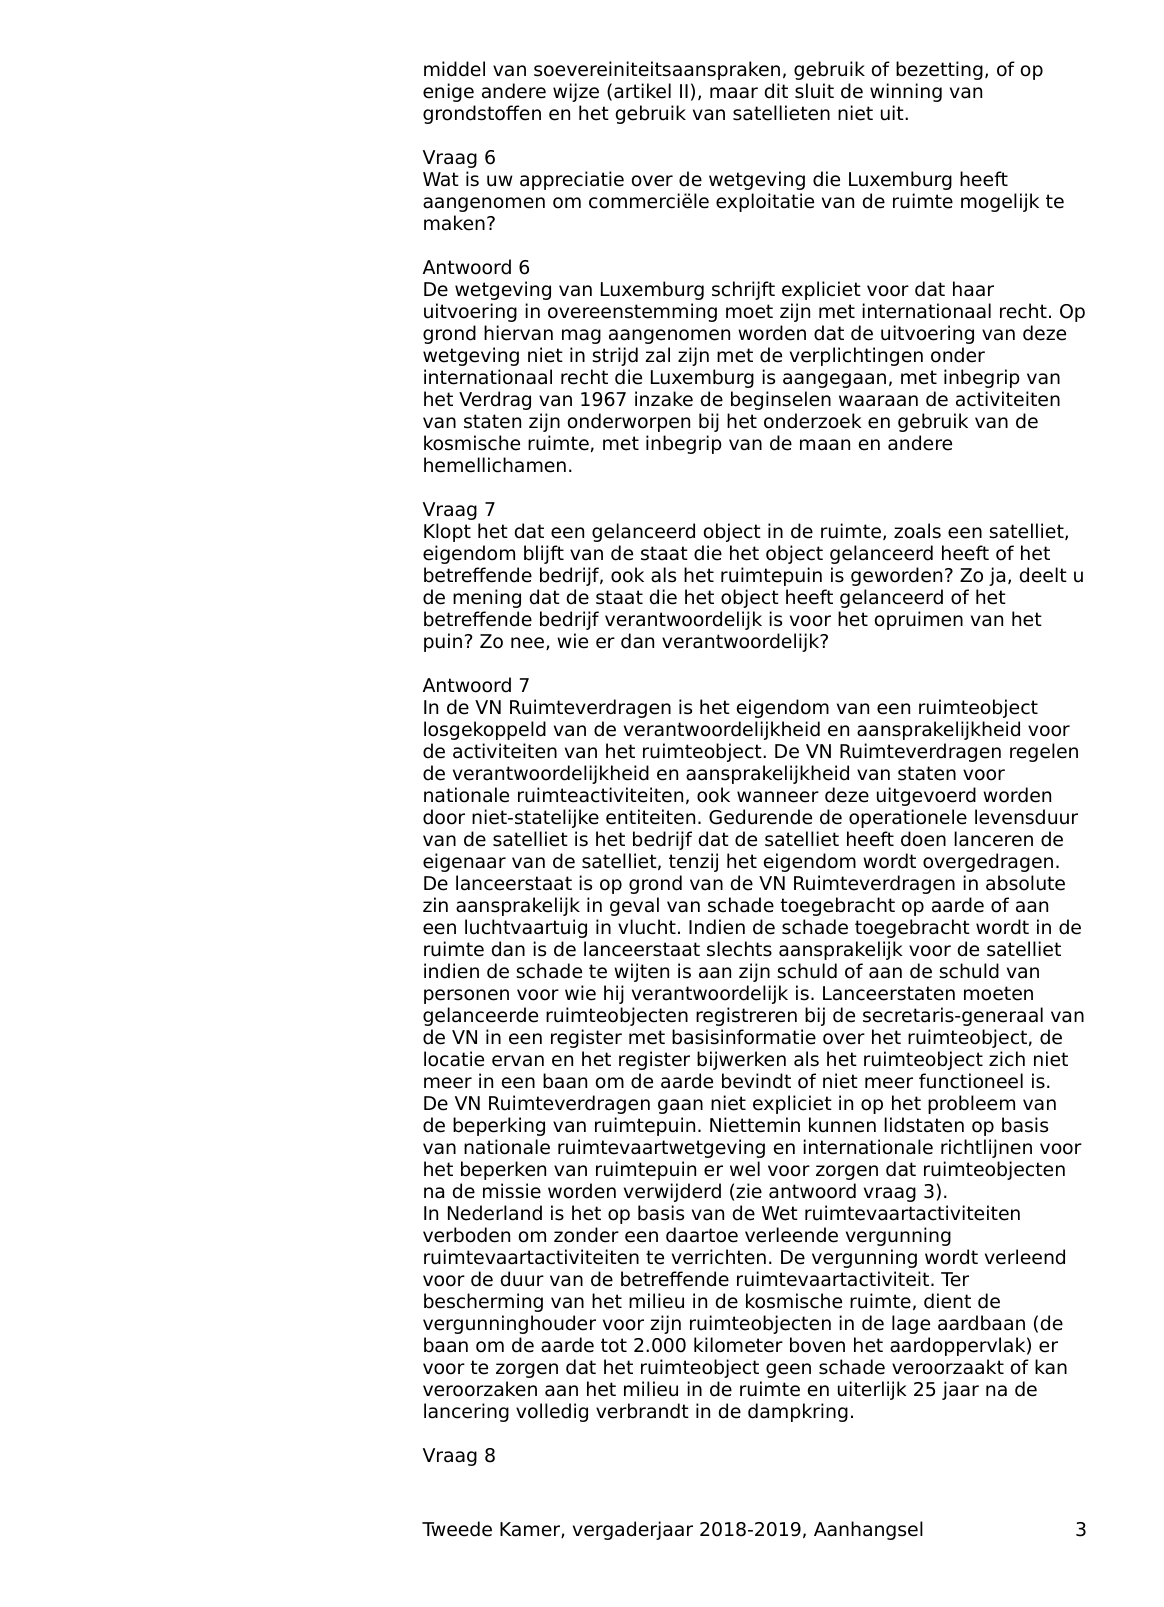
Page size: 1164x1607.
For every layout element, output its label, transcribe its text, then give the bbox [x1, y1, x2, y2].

text Antwoord 6 [422, 257, 1087, 279]
text De VN Ruimteverdragen gaan niet expliciet in op het probleem van de beperking van ruimtepuin. Niettemin kunnen lidstaten op basis van nationale ruimtevaartwetgeving en internationale richtlijnen voor het beperken van ruimtepuin er wel voor zorgen dat ruimteobjecten na de missie worden verwijderd (zie antwoord vraag 3). [422, 1093, 1087, 1203]
text Klopt het dat een gelanceerd object in de ruimte, zoals een satelliet, eigendom blijft van de staat die het object gelanceerd heeft of het betreffende bedrijf, ook als het ruimtepuin is geworden? Zo ja, deelt u de mening dat de staat die het object heeft gelanceerd of het betreffende bedrijf verantwoordelijk is voor het opruimen van het puin? Zo nee, wie er dan verantwoordelijk? [422, 521, 1087, 653]
text De wetgeving van Luxemburg schrijft expliciet voor dat haar uitvoering in overeenstemming moet zijn met internationaal recht. Op grond hiervan mag aangenomen worden dat de uitvoering van deze wetgeving niet in strijd zal zijn met de verplichtingen onder internationaal recht die Luxemburg is aangegaan, met inbegrip van het Verdrag van 1967 inzake de beginselen waaraan de activiteiten van staten zijn onderworpen bij het onderzoek en gebruik van de kosmische ruimte, met inbegrip van de maan en andere hemellichamen. [422, 279, 1087, 477]
text Vraag 7 [422, 499, 1087, 521]
text In Nederland is het op basis van de Wet ruimtevaartactiviteiten verboden om zonder een daartoe verleende vergunning ruimtevaartactiviteiten te verrichten. De vergunning wordt verleend voor de duur van de betreffende ruimtevaartactiviteit. Ter bescherming van het milieu in de kosmische ruimte, dient de vergunninghouder voor zijn ruimteobjecten in de lage aardbaan (de baan om de aarde tot 2.000 kilometer boven het aardoppervlak) er voor te zorgen dat het ruimteobject geen schade veroorzaakt of kan veroorzaken aan het milieu in de ruimte en uiterlijk 25 jaar na de lancering volledig verbrandt in de dampkring. [422, 1203, 1087, 1423]
text Vraag 8 [422, 1445, 1087, 1467]
text In de VN Ruimteverdragen is het eigendom van een ruimteobject losgekoppeld van de verantwoordelijkheid en aansprakelijkheid voor de activiteiten van het ruimteobject. De VN Ruimteverdragen regelen de verantwoordelijkheid en aansprakelijkheid van staten voor nationale ruimteactiviteiten, ook wanneer deze uitgevoerd worden door niet-statelijke entiteiten. Gedurende de operationele levensduur van de satelliet is het bedrijf dat de satelliet heeft doen lanceren de eigenaar van de satelliet, tenzij het eigendom wordt overgedragen. De lanceerstaat is op grond van de VN Ruimteverdragen in absolute zin aansprakelijk in geval van schade toegebracht op aarde of aan een luchtvaartuig in vlucht. Indien de schade toegebracht wordt in de ruimte dan is de lanceerstaat slechts aansprakelijk voor de satelliet indien de schade te wijten is aan zijn schuld of aan de schuld van personen voor wie hij verantwoordelijk is. Lanceerstaten moeten gelanceerde ruimteobjecten registreren bij de secretaris-generaal van de VN in een register met basisinformatie over het ruimteobject, de locatie ervan en het register bijwerken als het ruimteobject zich niet meer in een baan om de aarde bevindt of niet meer functioneel is. [422, 697, 1087, 1093]
text Vraag 6 [422, 147, 1087, 169]
text middel van soevereiniteitsaanspraken, gebruik of bezetting, of op enige andere wijze (artikel II), maar dit sluit de winning van grondstoffen en het gebruik van satellieten niet uit. [422, 59, 1087, 125]
text Antwoord 7 [422, 675, 1087, 697]
text Wat is uw appreciatie over de wetgeving die Luxemburg heeft aangenomen om commerciële exploitatie van de ruimte mogelijk te maken? [422, 169, 1087, 235]
